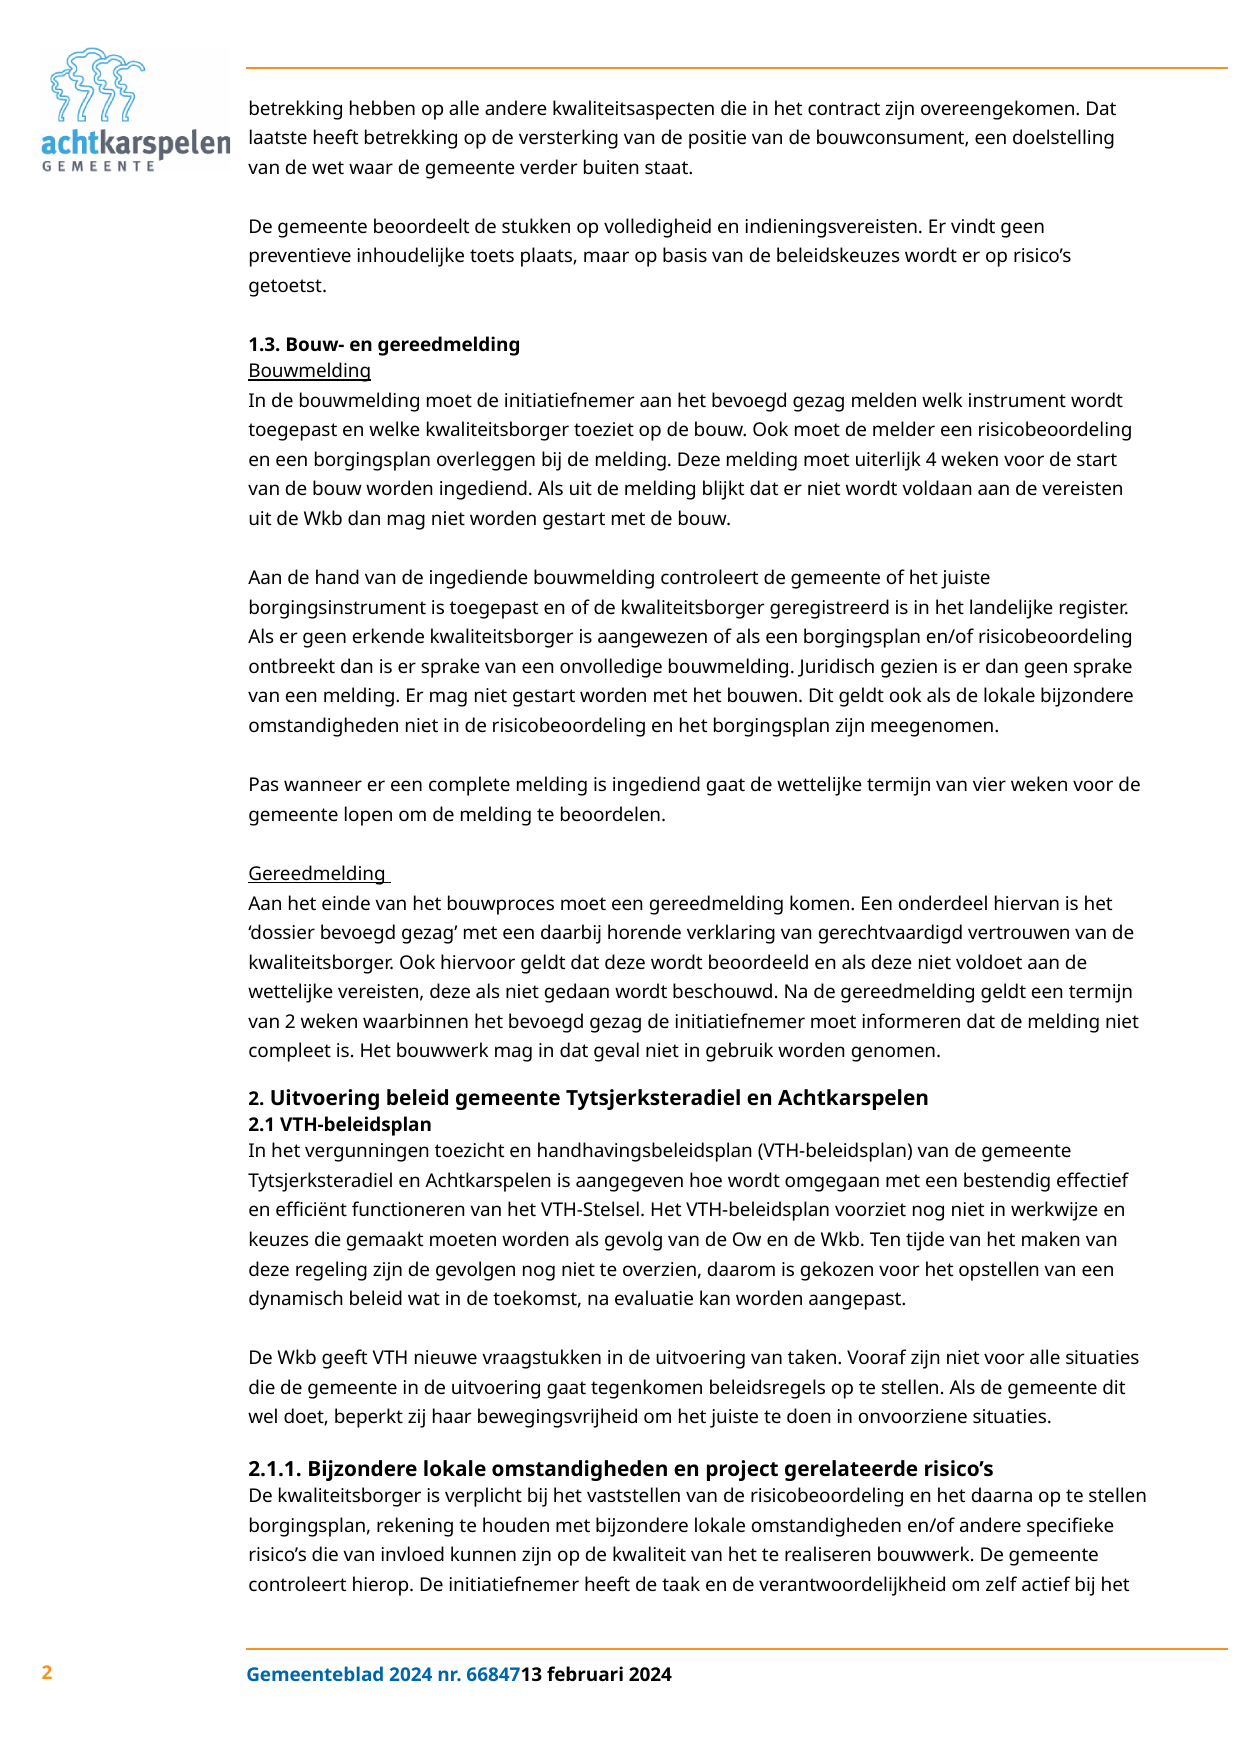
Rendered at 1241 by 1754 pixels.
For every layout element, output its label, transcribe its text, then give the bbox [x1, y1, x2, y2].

text De kwaliteitsborger is verplicht bij het vaststellen van de risicobeoordeling en het daarna op te stellen borgingsplan, rekening te houden met bijzondere lokale omstandigheden en/of andere specifieke risico’s die van invloed kunnen zijn op de kwaliteit van het te realiseren bouwwerk. De gemeente controleert hierop. De initiatiefnemer heeft de taak en de verantwoordelijkheid om zelf actief bij het [248, 1482, 1152, 1597]
text Aan het einde van het bouwproces moet een gereedmelding komen. Een onderdeel hiervan is het ‘dossier bevoegd gezag’ met een daarbij horende verklaring van gerechtvaardigd vertrouwen van de kwaliteitsborger. Ook hiervoor geldt dat deze wordt beoordeeld en als deze niet voldoet aan de wettelijke vereisten, deze als niet gedaan wordt beschouwd. Na de gereedmelding geldt een termijn van 2 weken waarbinnen het bevoegd gezag de initiatiefnemer moet informeren dat de melding niet compleet is. Het bouwwerk mag in dat geval niet in gebruik worden genomen. [248, 890, 1152, 1063]
text 2.1.1. Bijzondere lokale omstandigheden en project gerelateerde risico’s [248, 1454, 1152, 1482]
text betrekking hebben op alle andere kwaliteitsaspecten die in het contract zijn overeengekomen. Dat laatste heeft betrekking op de versterking van de positie van de bouwconsument, een doelstelling van de wet waar de gemeente verder buiten staat. [248, 95, 1152, 180]
text In de bouwmelding moet de initiatiefnemer aan het bevoegd gezag melden welk instrument wordt toegepast en welke kwaliteitsborger toeziet op de bouw. Ook moet de melder een risicobeoordeling en een borgingsplan overleggen bij de melding. Deze melding moet uiterlijk 4 weken voor de start van de bouw worden ingediend. Als uit de melding blijkt dat er niet wordt voldaan aan de vereisten uit de Wkb dan mag niet worden gestart met de bouw. [248, 387, 1152, 531]
text In het vergunningen toezicht en handhavingsbeleidsplan (VTH-beleidsplan) van de gemeente Tytsjerksteradiel en Achtkarspelen is aangegeven hoe wordt omgegaan met een bestendig effectief en efficiënt functioneren van het VTH-Stelsel. Het VTH-beleidsplan voorziet nog niet in werkwijze en keuzes die gemaakt moeten worden als gevolg van de Ow en de Wkb. Ten tijde van het maken van deze regeling zijn de gevolgen nog niet te overzien, daarom is gekozen voor het opstellen van een dynamisch beleid wat in de toekomst, na evaluatie kan worden aangepast. [248, 1137, 1152, 1311]
text Aan de hand van de ingediende bouwmelding controleert de gemeente of het juiste borgingsinstrument is toegepast en of de kwaliteitsborger geregistreerd is in het landelijke register. Als er geen erkende kwaliteitsborger is aangewezen of als een borgingsplan en/of risicobeoordeling ontbreekt dan is er sprake van een onvolledige bouwmelding. Juridisch gezien is er dan geen sprake van een melding. Er mag niet gestart worden met het bouwen. Dit geldt ook als de lokale bijzondere omstandigheden niet in de risicobeoordeling en het borgingsplan zijn meegenomen. [248, 564, 1152, 738]
text 2.1 VTH-beleidsplan [248, 1112, 1152, 1137]
text 1.3. Bouw- en gereedmelding [248, 331, 1152, 357]
text Pas wanneer er een complete melding is ingediend gaat de wettelijke termijn van vier weken voor de gemeente lopen om de melding te beoordelen. [248, 771, 1152, 827]
text Gereedmelding [248, 860, 1152, 886]
text 2. Uitvoering beleid gemeente Tytsjerksteradiel en Achtkarspelen [248, 1083, 1152, 1112]
picture [41, 47, 231, 172]
text De gemeente beoordeelt de stukken op volledigheid en indieningsvereisten. Er vindt geen preventieve inhoudelijke toets plaats, maar op basis van de beleidskeuzes wordt er op risico’s getoetst. [248, 213, 1152, 298]
text Bouwmelding [248, 357, 1152, 383]
text De Wkb geeft VTH nieuwe vraagstukken in de uitvoering van taken. Vooraf zijn niet voor alle situaties die de gemeente in de uitvoering gaat tegenkomen beleidsregels op te stellen. Als de gemeente dit wel doet, beperkt zij haar bewegingsvrijheid om het juiste te doen in onvoorziene situaties. [248, 1344, 1152, 1429]
